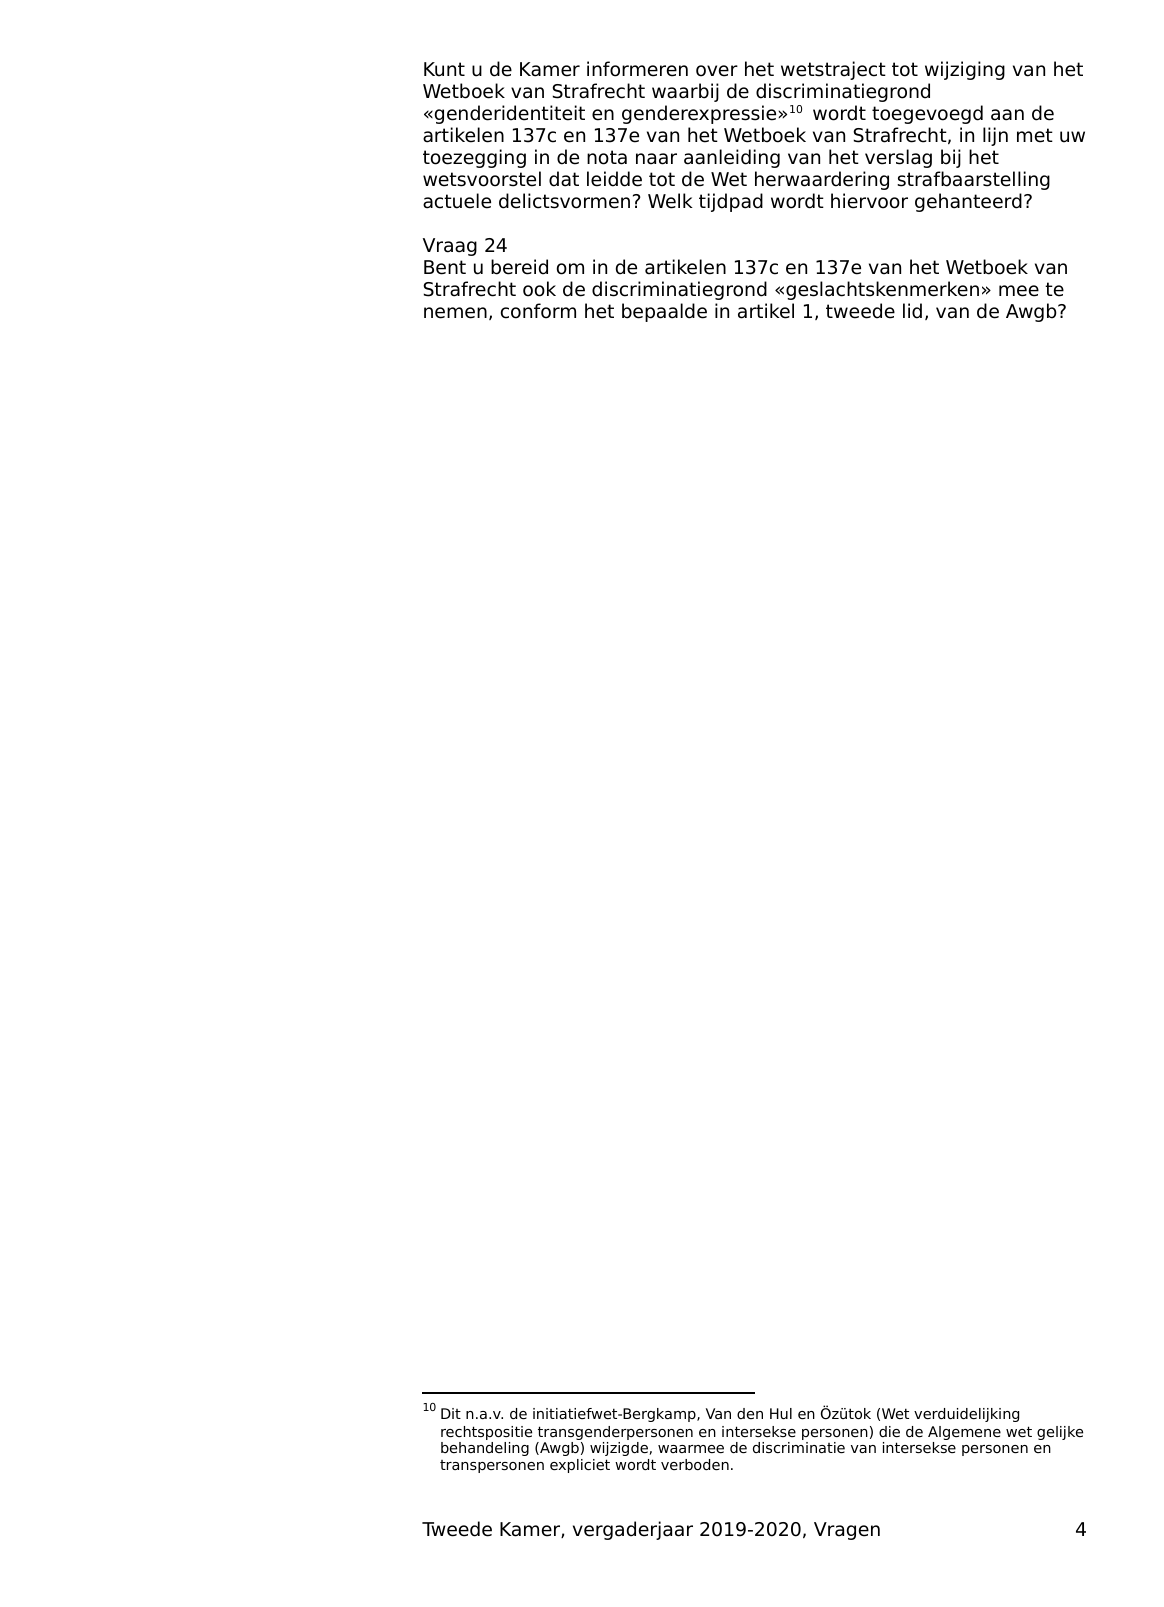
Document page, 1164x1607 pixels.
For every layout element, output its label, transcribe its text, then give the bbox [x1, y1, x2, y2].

text Kunt u de Kamer informeren over het wetstraject tot wijziging van het Wetboek van Strafrecht waarbij de discriminatiegrond «genderidentiteit en genderexpressie» wordt toegevoegd aan de artikelen 137c en 137e van het Wetboek van Strafrecht, in lijn met uw toezegging in de nota naar aanleiding van het verslag bij het wetsvoorstel dat leidde tot de Wet herwaardering strafbaarstelling actuele delictsvormen? Welk tijdpad wordt hiervoor gehanteerd? [422, 59, 1087, 213]
text Dit n.a.v. de initiatiefwet-Bergkamp, Van den Hul en Özütok (Wet verduidelijking rechtspositie transgenderpersonen en intersekse personen) die de Algemene wet gelijke behandeling (Awgb) wijzigde, waarmee de discriminatie van intersekse personen en transpersonen expliciet wordt verboden. [422, 1402, 1087, 1474]
text Vraag 24 [422, 235, 1087, 257]
text Bent u bereid om in de artikelen 137c en 137e van het Wetboek van Strafrecht ook de discriminatiegrond «geslachtskenmerken» mee te nemen, conform het bepaalde in artikel 1, tweede lid, van de Awgb? [422, 257, 1087, 323]
